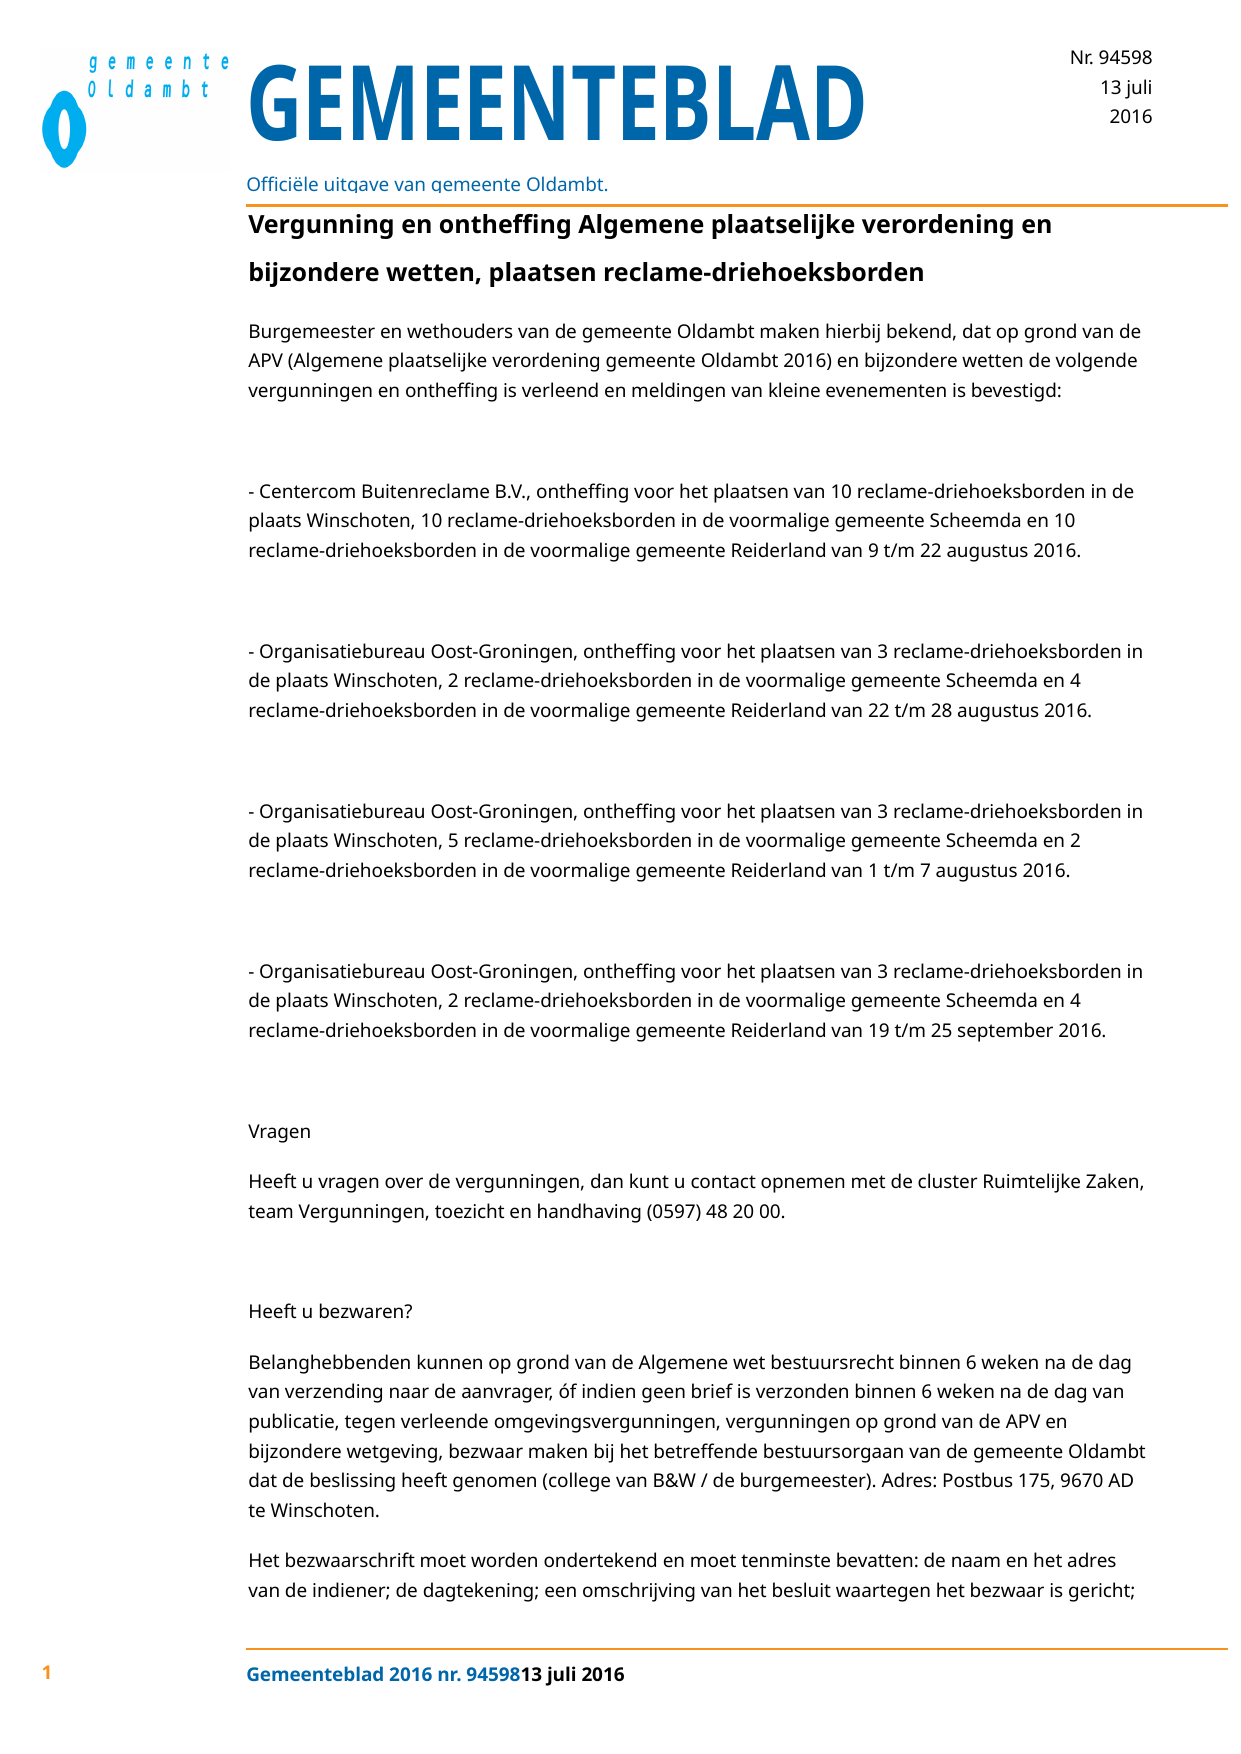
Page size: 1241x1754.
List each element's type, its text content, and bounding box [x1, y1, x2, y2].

text Vergunning en ontheffing Algemene plaatselijke verordening en bijzondere wetten, plaatsen reclame-driehoeksborden [248, 207, 1152, 288]
text - Organisatiebureau Oost-Groningen, ontheffing voor het plaatsen van 3 reclame-driehoeksborden in de plaats Winschoten, 5 reclame-driehoeksborden in de voormalige gemeente Scheemda en 2 reclame-driehoeksborden in de voormalige gemeente Reiderland van 1 t/m 7 augustus 2016. [248, 798, 1152, 883]
text Heeft u vragen over de vergunningen, dan kunt u contact opnemen met de cluster Ruimtelijke Zaken, team Vergunningen, toezicht en handhaving (0597) 48 20 00. [248, 1168, 1152, 1224]
text Heeft u bezwaren? [248, 1299, 1152, 1324]
text Vragen [248, 1118, 1152, 1144]
text Het bezwaarschrift moet worden ondertekend en moet tenminste bevatten: de naam en het adres van de indiener; de dagtekening; een omschrijving van het besluit waartegen het bezwaar is gericht; [248, 1547, 1152, 1603]
text Belanghebbenden kunnen op grond van de Algemene wet bestuursrecht binnen 6 weken na de dag van verzending naar de aanvrager, óf indien geen brief is verzonden binnen 6 weken na de dag van publicatie, tegen verleende omgevingsvergunningen, vergunningen op grond van de APV en bijzondere wetgeving, bezwaar maken bij het betreffende bestuursorgaan van de gemeente Oldambt dat de beslissing heeft genomen (college van B&W / de burgemeester). Adres: Postbus 175, 9670 AD te Winschoten. [248, 1349, 1152, 1523]
text - Organisatiebureau Oost-Groningen, ontheffing voor het plaatsen van 3 reclame-driehoeksborden in de plaats Winschoten, 2 reclame-driehoeksborden in de voormalige gemeente Scheemda en 4 reclame-driehoeksborden in de voormalige gemeente Reiderland van 22 t/m 28 augustus 2016. [248, 638, 1152, 723]
text Burgemeester en wethouders van de gemeente Oldambt maken hierbij bekend, dat op grond van de APV (Algemene plaatselijke verordening gemeente Oldambt 2016) en bijzondere wetten de volgende vergunningen en ontheffing is verleend en meldingen van kleine evenementen is bevestigd: [248, 318, 1152, 403]
text - Centercom Buitenreclame B.V., ontheffing voor het plaatsen van 10 reclame-driehoeksborden in de plaats Winschoten, 10 reclame-driehoeksborden in de voormalige gemeente Scheemda en 10 reclame-driehoeksborden in de voormalige gemeente Reiderland van 9 t/m 22 augustus 2016. [248, 478, 1152, 563]
text - Organisatiebureau Oost-Groningen, ontheffing voor het plaatsen van 3 reclame-driehoeksborden in de plaats Winschoten, 2 reclame-driehoeksborden in de voormalige gemeente Scheemda en 4 reclame-driehoeksborden in de voormalige gemeente Reiderland van 19 t/m 25 september 2016. [248, 958, 1152, 1043]
picture [41, 47, 231, 172]
